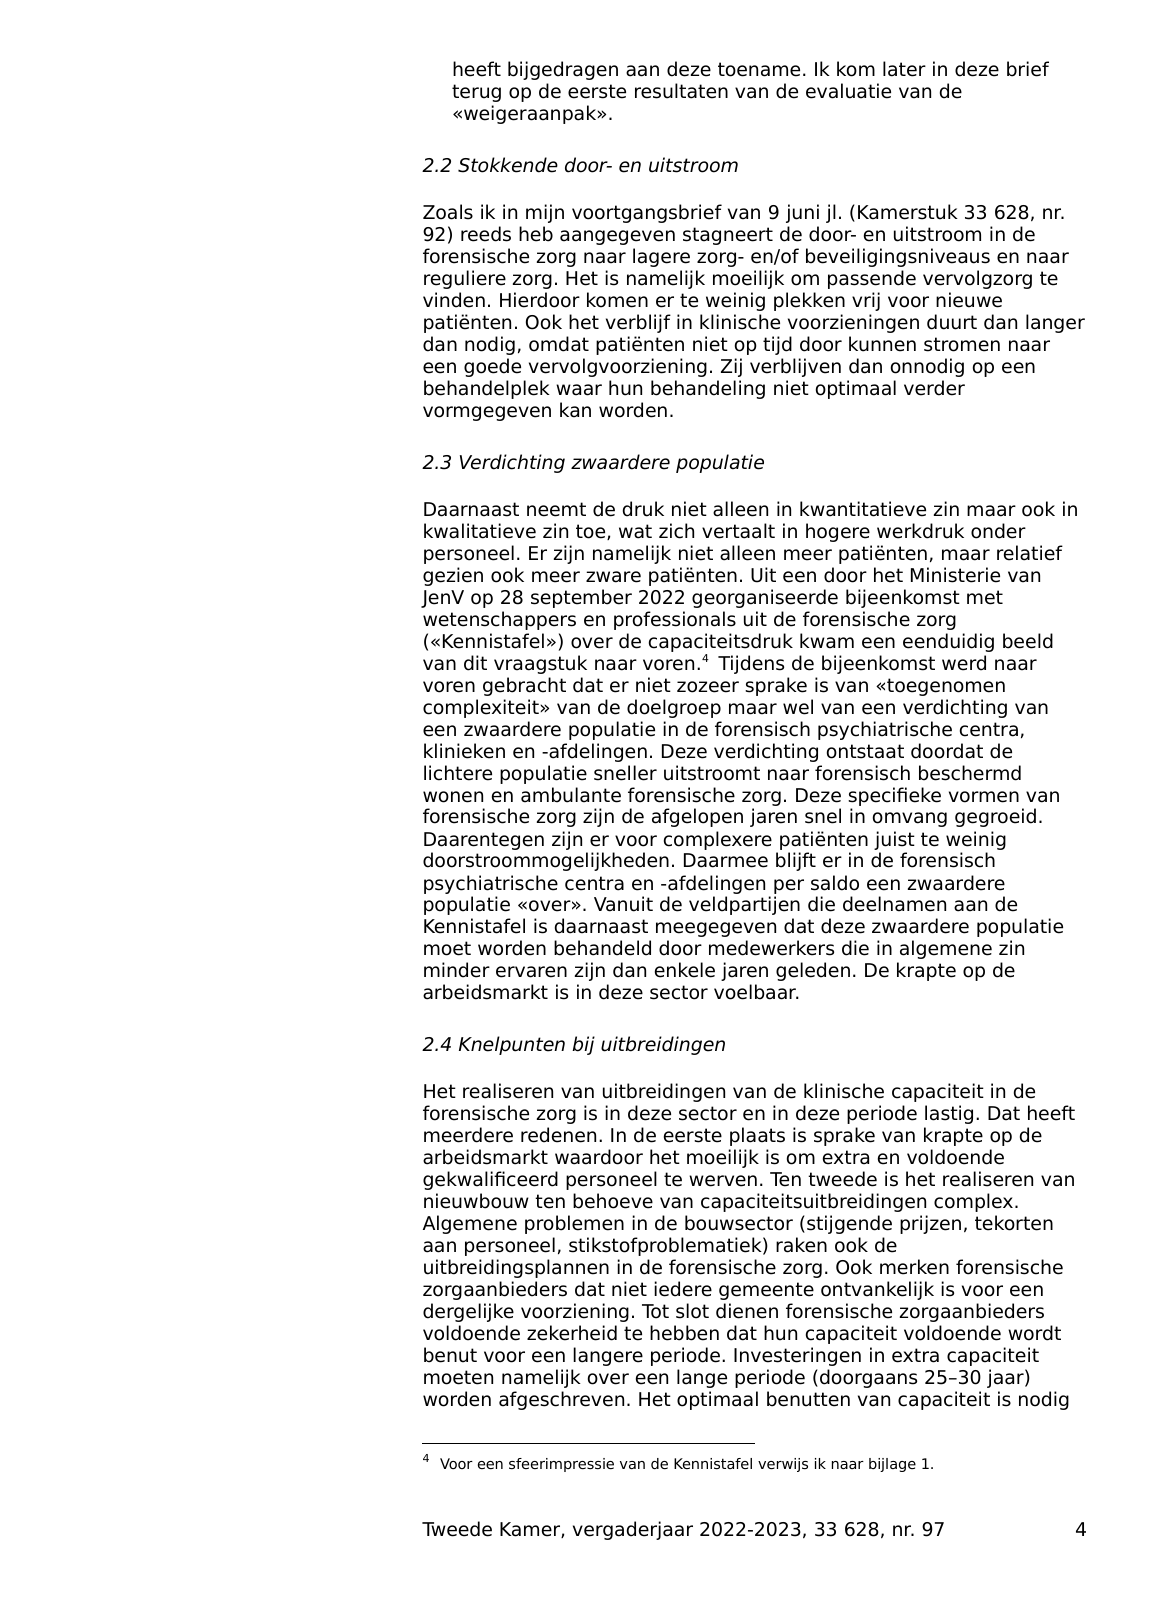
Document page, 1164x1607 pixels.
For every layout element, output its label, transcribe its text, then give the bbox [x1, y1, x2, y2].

text Zoals ik in mijn voortgangsbrief van 9 juni jl. (Kamerstuk 33 628, nr. 92) reeds heb aangegeven stagneert de door- en uitstroom in de forensische zorg naar lagere zorg- en/of beveiligingsniveaus en naar reguliere zorg. Het is namelijk moeilijk om passende vervolgzorg te vinden. Hierdoor komen er te weinig plekken vrij voor nieuwe patiënten. Ook het verblijf in klinische voorzieningen duurt dan langer dan nodig, omdat patiënten niet op tijd door kunnen stromen naar een goede vervolgvoorziening. Zij verblijven dan onnodig op een behandelplek waar hun behandeling niet optimaal verder vormgegeven kan worden. [422, 202, 1087, 422]
text heeft bijgedragen aan deze toename. Ik kom later in deze brief terug op de eerste resultaten van de evaluatie van de «weigeraanpak». [422, 59, 1087, 125]
text Voor een sfeerimpressie van de Kennistafel verwijs ik naar bijlage 1. [422, 1452, 1087, 1474]
subtitle 2.2 Stokkende door- en uitstroom [422, 155, 1087, 177]
subtitle 2.4 Knelpunten bij uitbreidingen [422, 1034, 1087, 1056]
text Daarnaast neemt de druk niet alleen in kwantitatieve zin maar ook in kwalitatieve zin toe, wat zich vertaalt in hogere werkdruk onder personeel. Er zijn namelijk niet alleen meer patiënten, maar relatief gezien ook meer zware patiënten. Uit een door het Ministerie van JenV op 28 september 2022 georganiseerde bijeenkomst met wetenschappers en professionals uit de forensische zorg («Kennistafel») over de capaciteitsdruk kwam een eenduidig beeld van dit vraagstuk naar voren. Tijdens de bijeenkomst werd naar voren gebracht dat er niet zozeer sprake is van «toegenomen complexiteit» van de doelgroep maar wel van een verdichting van een zwaardere populatie in de forensisch psychiatrische centra, klinieken en -afdelingen. Deze verdichting ontstaat doordat de lichtere populatie sneller uitstroomt naar forensisch beschermd wonen en ambulante forensische zorg. Deze specifieke vormen van forensische zorg zijn de afgelopen jaren snel in omvang gegroeid. Daarentegen zijn er voor complexere patiënten juist te weinig doorstroommogelijkheden. Daarmee blijft er in de forensisch psychiatrische centra en -afdelingen per saldo een zwaardere populatie «over». Vanuit de veldpartijen die deelnamen aan de Kennistafel is daarnaast meegegeven dat deze zwaardere populatie moet worden behandeld door medewerkers die in algemene zin minder ervaren zijn dan enkele jaren geleden. De krapte op de arbeidsmarkt is in deze sector voelbaar. [422, 499, 1087, 1004]
text Het realiseren van uitbreidingen van de klinische capaciteit in de forensische zorg is in deze sector en in deze periode lastig. Dat heeft meerdere redenen. In de eerste plaats is sprake van krapte op de arbeidsmarkt waardoor het moeilijk is om extra en voldoende gekwalificeerd personeel te werven. Ten tweede is het realiseren van nieuwbouw ten behoeve van capaciteitsuitbreidingen complex. Algemene problemen in de bouwsector (stijgende prijzen, tekorten aan personeel, stikstofproblematiek) raken ook de uitbreidingsplannen in de forensische zorg. Ook merken forensische zorgaanbieders dat niet iedere gemeente ontvankelijk is voor een dergelijke voorziening. Tot slot dienen forensische zorgaanbieders voldoende zekerheid te hebben dat hun capaciteit voldoende wordt benut voor een langere periode. Investeringen in extra capaciteit moeten namelijk over een lange periode (doorgaans 25–30 jaar) worden afgeschreven. Het optimaal benutten van capaciteit is nodig [422, 1081, 1087, 1411]
subtitle 2.3 Verdichting zwaardere populatie [422, 452, 1087, 474]
